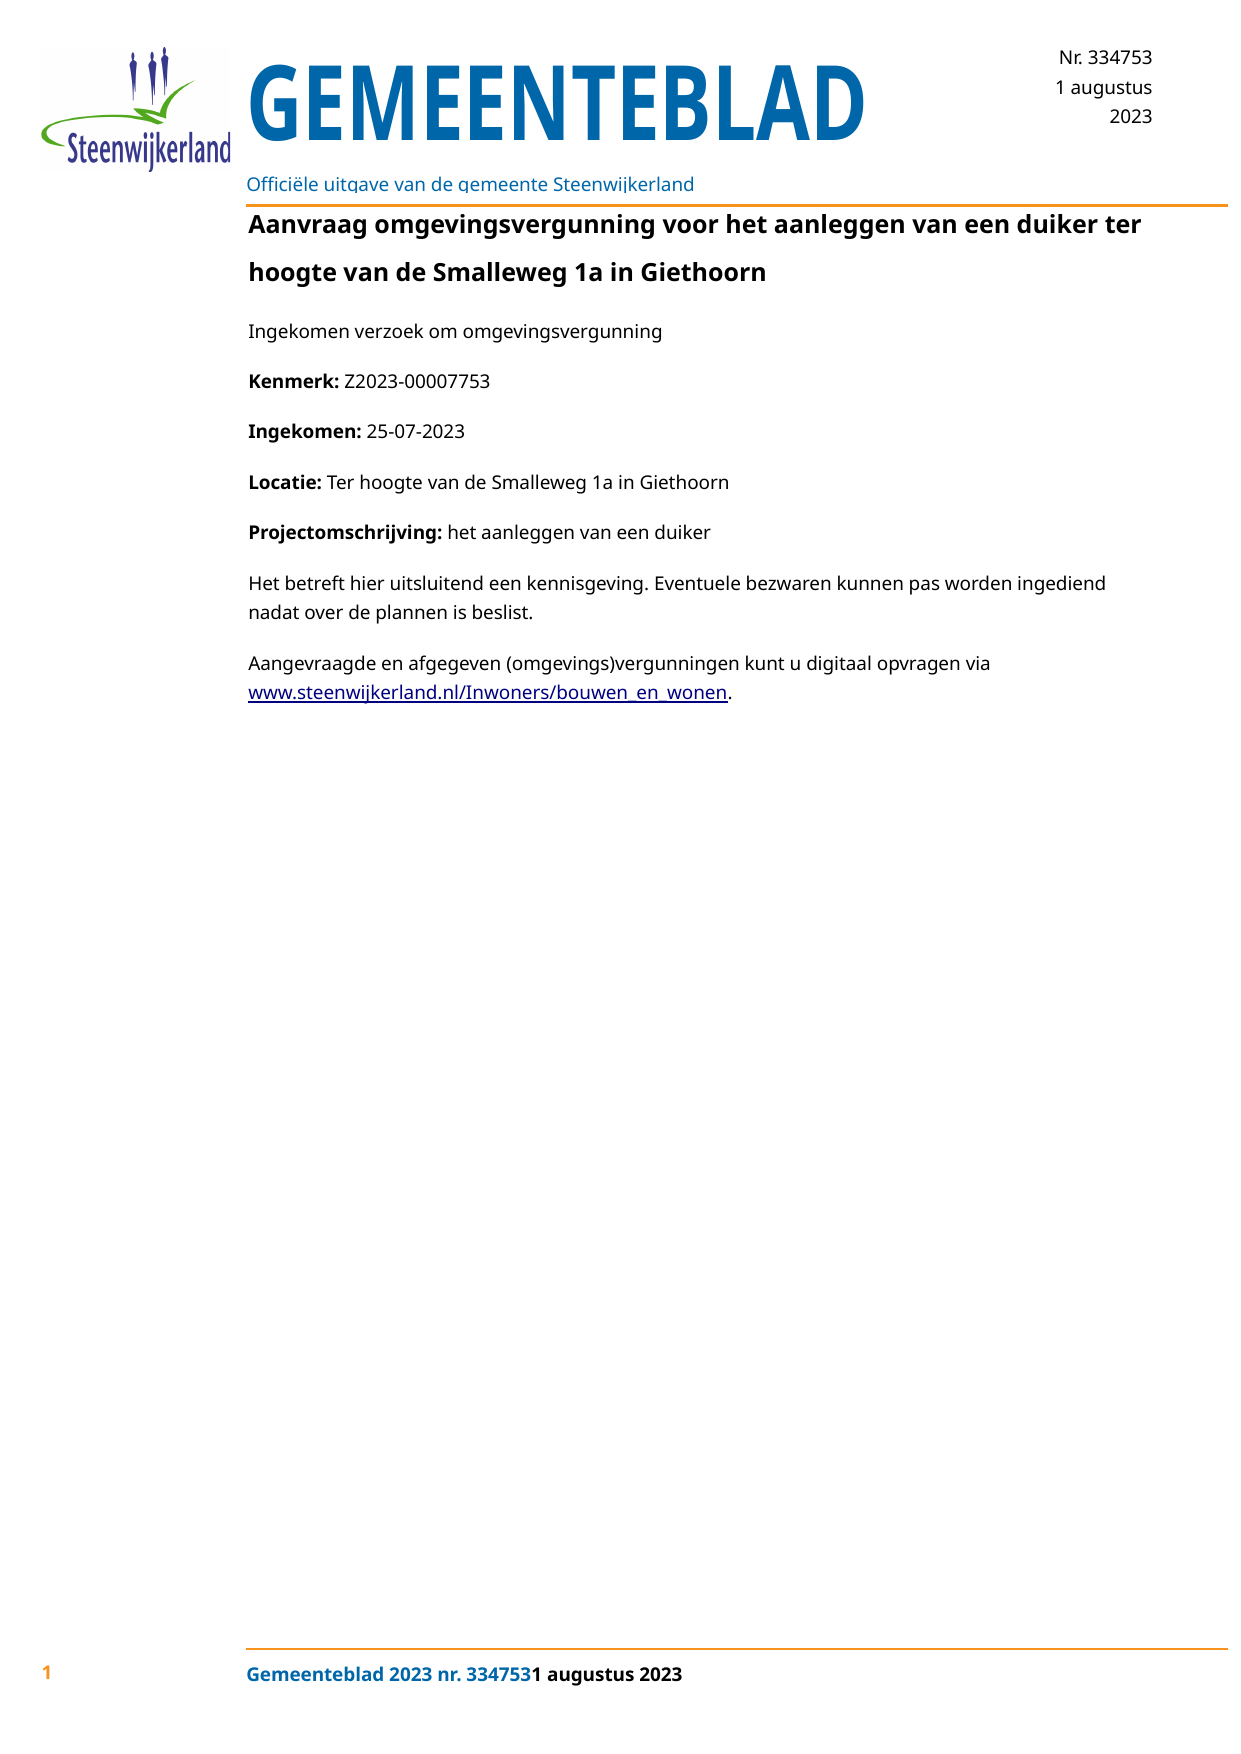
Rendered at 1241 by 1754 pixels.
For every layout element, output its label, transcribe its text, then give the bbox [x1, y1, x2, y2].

text Het betreft hier uitsluitend een kennisgeving. Eventuele bezwaren kunnen pas worden ingediend nadat over de plannen is beslist. [248, 570, 1152, 625]
text Kenmerk: Z2023-00007753 [248, 368, 1152, 394]
text Projectomschrijving: het aanleggen van een duiker [248, 519, 1152, 545]
text Locatie: Ter hoogte van de Smalleweg 1a in Giethoorn [248, 469, 1152, 495]
picture [41, 47, 231, 172]
text Ingekomen verzoek om omgevingsvergunning [248, 318, 1152, 344]
text Aangevraagde en afgegeven (omgevings)vergunningen kunt u digitaal opvragen via www.steenwijkerland.nl/Inwoners/bouwen_en_wonen. [248, 650, 1152, 705]
text Ingekomen: 25-07-2023 [248, 419, 1152, 444]
text Aanvraag omgevingsvergunning voor het aanleggen van een duiker ter hoogte van de Smalleweg 1a in Giethoorn [248, 207, 1152, 288]
